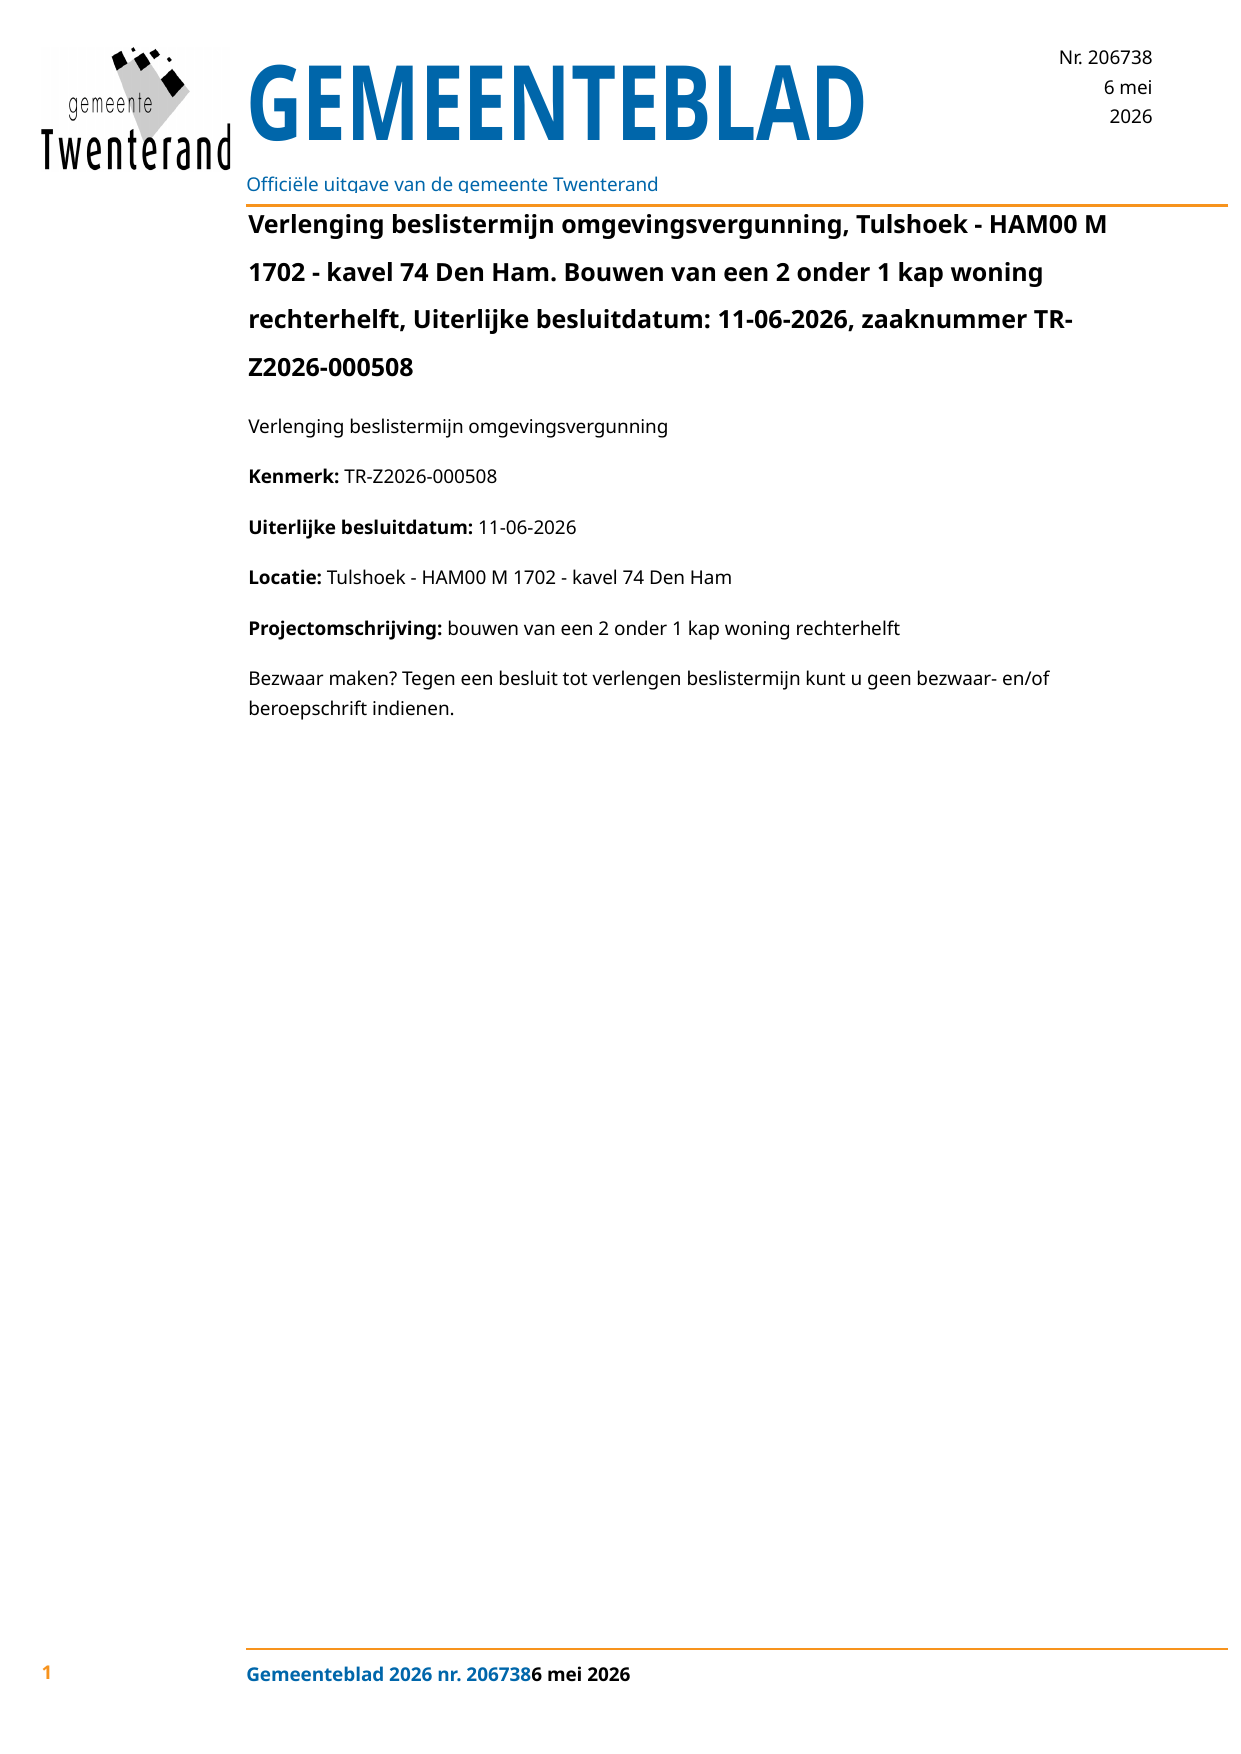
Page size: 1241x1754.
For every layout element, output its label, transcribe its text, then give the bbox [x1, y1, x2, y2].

picture [41, 47, 231, 172]
text Uiterlijke besluitdatum: 11-06-2026 [248, 514, 1152, 540]
text Bezwaar maken? Tegen een besluit tot verlengen beslistermijn kunt u geen bezwaar- en/of beroepschrift indienen. [248, 665, 1152, 721]
text Projectomschrijving: bouwen van een 2 onder 1 kap woning rechterhelft [248, 615, 1152, 641]
text Verlenging beslistermijn omgevingsvergunning, Tulshoek - HAM00 M 1702 - kavel 74 Den Ham. Bouwen van een 2 onder 1 kap woning rechterhelft, Uiterlijke besluitdatum: 11-06-2026, zaaknummer TR-Z2026-000508 [248, 207, 1152, 384]
text Locatie: Tulshoek - HAM00 M 1702 - kavel 74 Den Ham [248, 564, 1152, 590]
text Verlenging beslistermijn omgevingsvergunning [248, 413, 1152, 439]
text Kenmerk: TR-Z2026-000508 [248, 463, 1152, 489]
